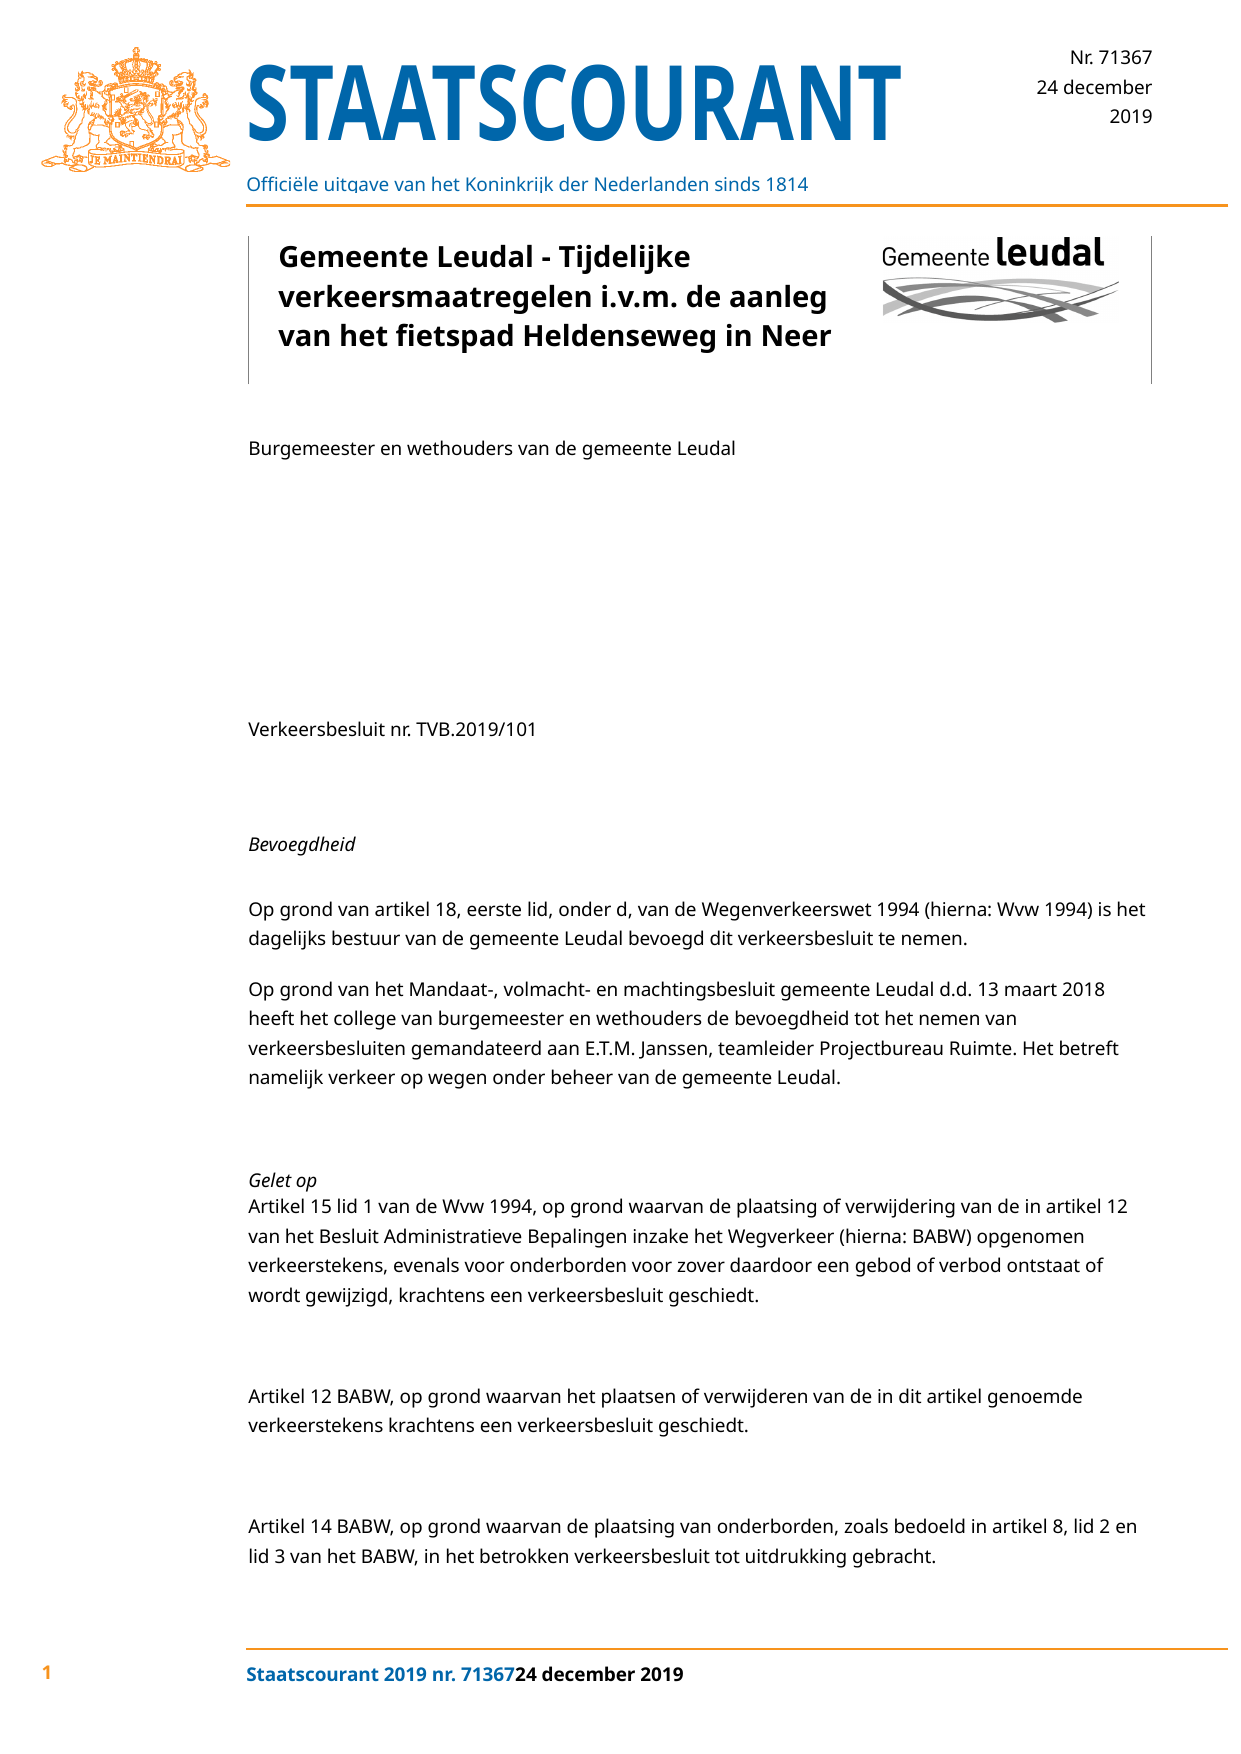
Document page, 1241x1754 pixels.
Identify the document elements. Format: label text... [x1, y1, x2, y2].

table_header [850, 323, 1151, 384]
text Artikel 14 BABW, op grond waarvan de plaatsing van onderborden, zoals bedoeld in artikel 8, lid 2 en lid 3 van het BABW, in het betrokken verkeersbesluit tot uitdrukking gebracht. [248, 1513, 1152, 1569]
table_header [1119, 236, 1151, 322]
picture [41, 47, 231, 172]
table_header Gemeente Leudal - Tijdelijke verkeersmaatregelen i.v.m. de aanleg van het fietspad Heldenseweg in Neer [249, 236, 850, 384]
text Gelet op [248, 1168, 1152, 1193]
text Op grond van artikel 18, eerste lid, onder d, van de Wegenverkeerswet 1994 (hierna: Wvw 1994) is het dagelijks bestuur van de gemeente Leudal bevoegd dit verkeersbesluit te nemen. [248, 896, 1152, 951]
text Artikel 15 lid 1 van de Wvw 1994, op grond waarvan de plaatsing of verwijdering van de in artikel 12 van het Besluit Administratieve Bepalingen inzake het Wegverkeer (hierna: BABW) opgenomen verkeerstekens, evenals voor onderborden voor zover daardoor een gebod of verbod ontstaat of wordt gewijzigd, krachtens een verkeersbesluit geschiedt. [248, 1193, 1152, 1308]
text Burgemeester en wethouders van de gemeente Leudal [248, 435, 1152, 460]
text Op grond van het Mandaat-, volmacht- en machtingsbesluit gemeente Leudal d.d. 13 maart 2018 heeft het college van burgemeester en wethouders de bevoegdheid tot het nemen van verkeersbesluiten gemandateerd aan E.T.M. Janssen, teamleider Projectbureau Ruimte. Het betreft namelijk verkeer op wegen onder beheer van de gemeente Leudal. [248, 976, 1152, 1090]
table_header [850, 236, 882, 322]
picture [882, 236, 1119, 323]
text Artikel 12 BABW, op grond waarvan het plaatsen of verwijderen van de in dit artikel genoemde verkeerstekens krachtens een verkeersbesluit geschiedt. [248, 1383, 1152, 1438]
text Verkeersbesluit nr. TVB.2019/101 [248, 716, 1152, 742]
text Bevoegdheid [248, 831, 1152, 856]
